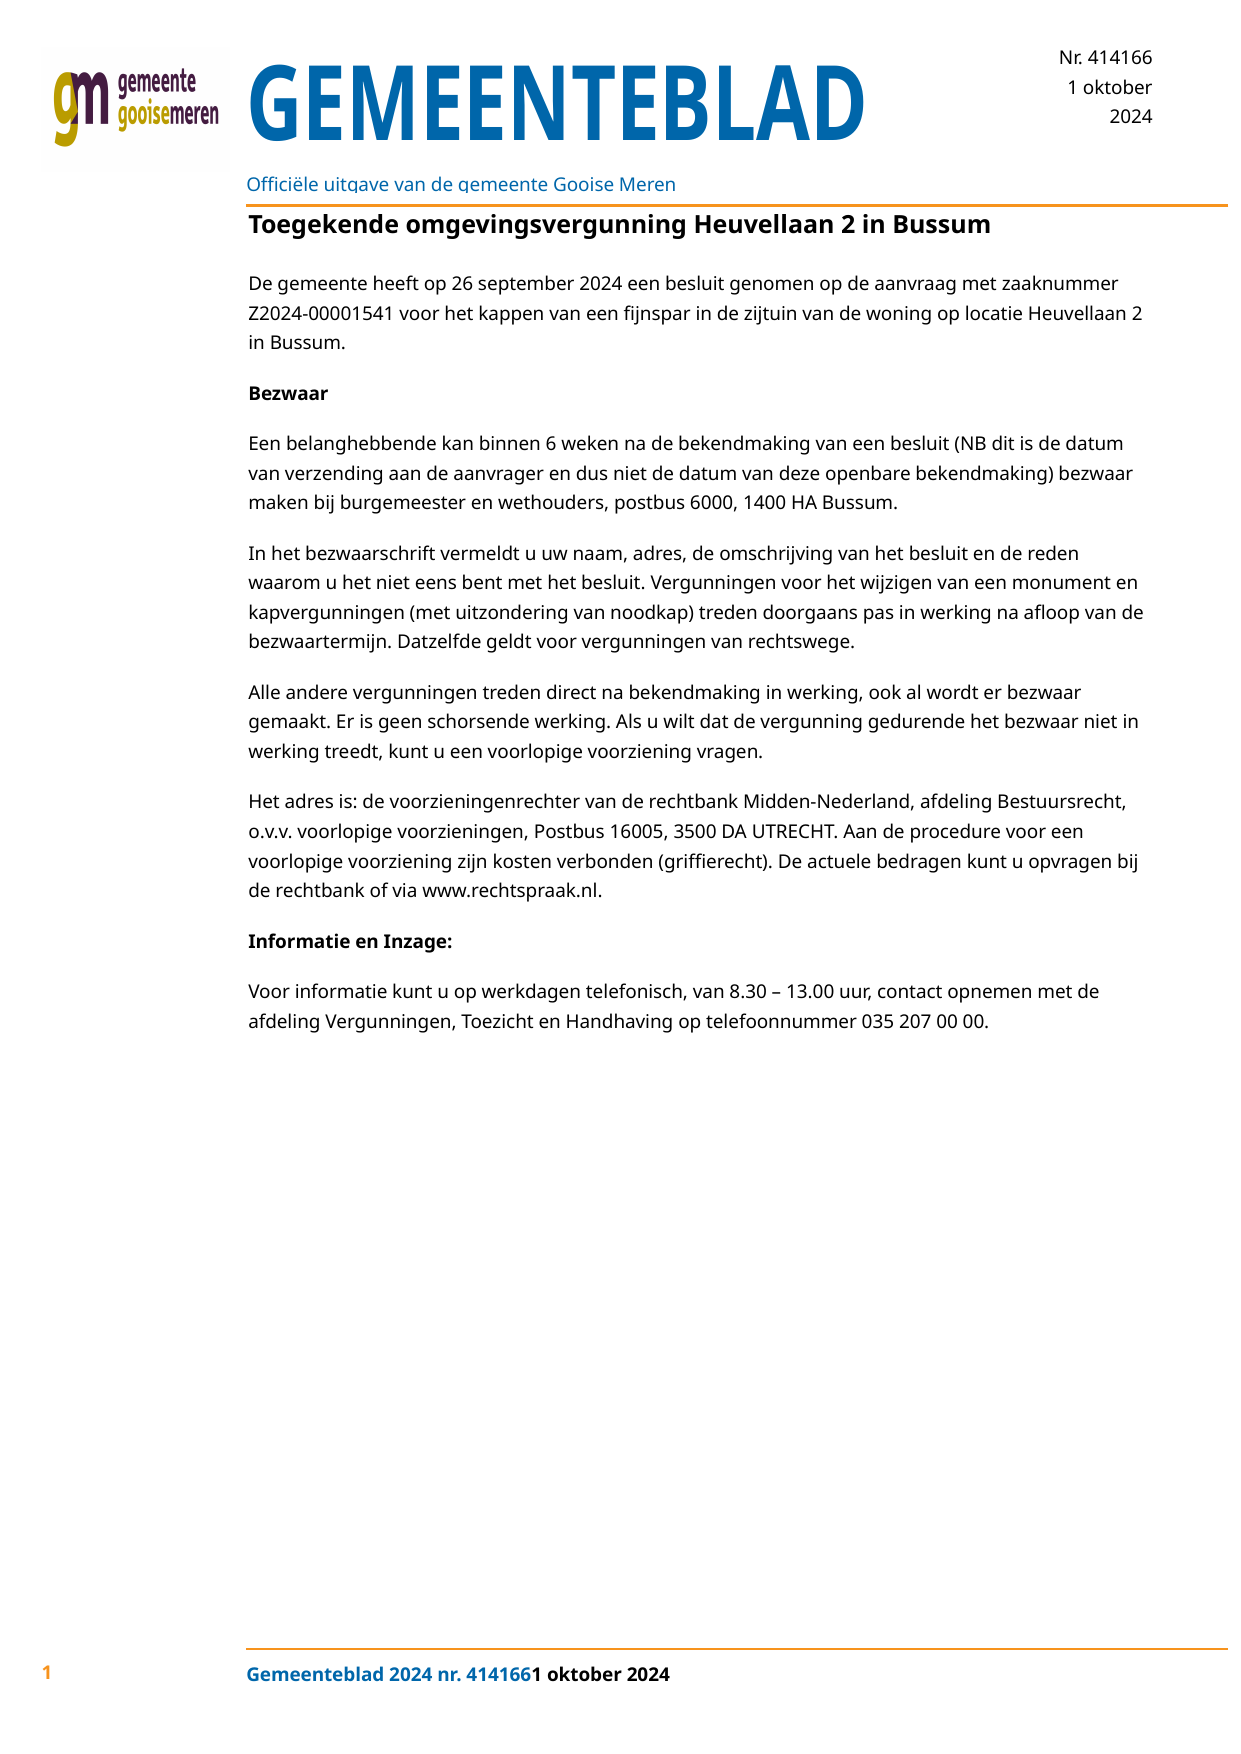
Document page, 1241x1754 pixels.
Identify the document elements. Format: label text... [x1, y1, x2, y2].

text Informatie en Inzage: [248, 928, 1152, 953]
text In het bezwaarschrift vermeldt u uw naam, adres, de omschrijving van het besluit en de reden waarom u het niet eens bent met het besluit. Vergunningen voor het wijzigen van een monument en kapvergunningen (met uitzondering van noodkap) treden doorgaans pas in werking na afloop van de bezwaartermijn. Datzelfde geldt voor vergunningen van rechtswege. [248, 540, 1152, 654]
text Bezwaar [248, 380, 1152, 406]
text Het adres is: de voorzieningenrechter van de rechtbank Midden-Nederland, afdeling Bestuursrecht, o.v.v. voorlopige voorzieningen, Postbus 16005, 3500 DA UTRECHT. Aan de procedure voor een voorlopige voorziening zijn kosten verbonden (griffierecht). De actuele bedragen kunt u opvragen bij de rechtbank of via www.rechtspraak.nl. [248, 789, 1152, 903]
text De gemeente heeft op 26 september 2024 een besluit genomen op de aanvraag met zaaknummer Z2024-00001541 voor het kappen van een fijnspar in de zijtuin van de woning op locatie Heuvellaan 2 in Bussum. [248, 270, 1152, 355]
picture [41, 47, 231, 172]
text Toegekende omgevingsvergunning Heuvellaan 2 in Bussum [248, 207, 1152, 241]
text Alle andere vergunningen treden direct na bekendmaking in werking, ook al wordt er bezwaar gemaakt. Er is geen schorsende werking. Als u wilt dat de vergunning gedurende het bezwaar niet in werking treedt, kunt u een voorlopige voorziening vragen. [248, 679, 1152, 764]
text Een belanghebbende kan binnen 6 weken na de bekendmaking van een besluit (NB dit is de datum van verzending aan de aanvrager en dus niet de datum van deze openbare bekendmaking) bezwaar maken bij burgemeester en wethouders, postbus 6000, 1400 HA Bussum. [248, 430, 1152, 515]
text Voor informatie kunt u op werkdagen telefonisch, van 8.30 – 13.00 uur, contact opnemen met de afdeling Vergunningen, Toezicht en Handhaving op telefoonnummer 035 207 00 00. [248, 978, 1152, 1033]
